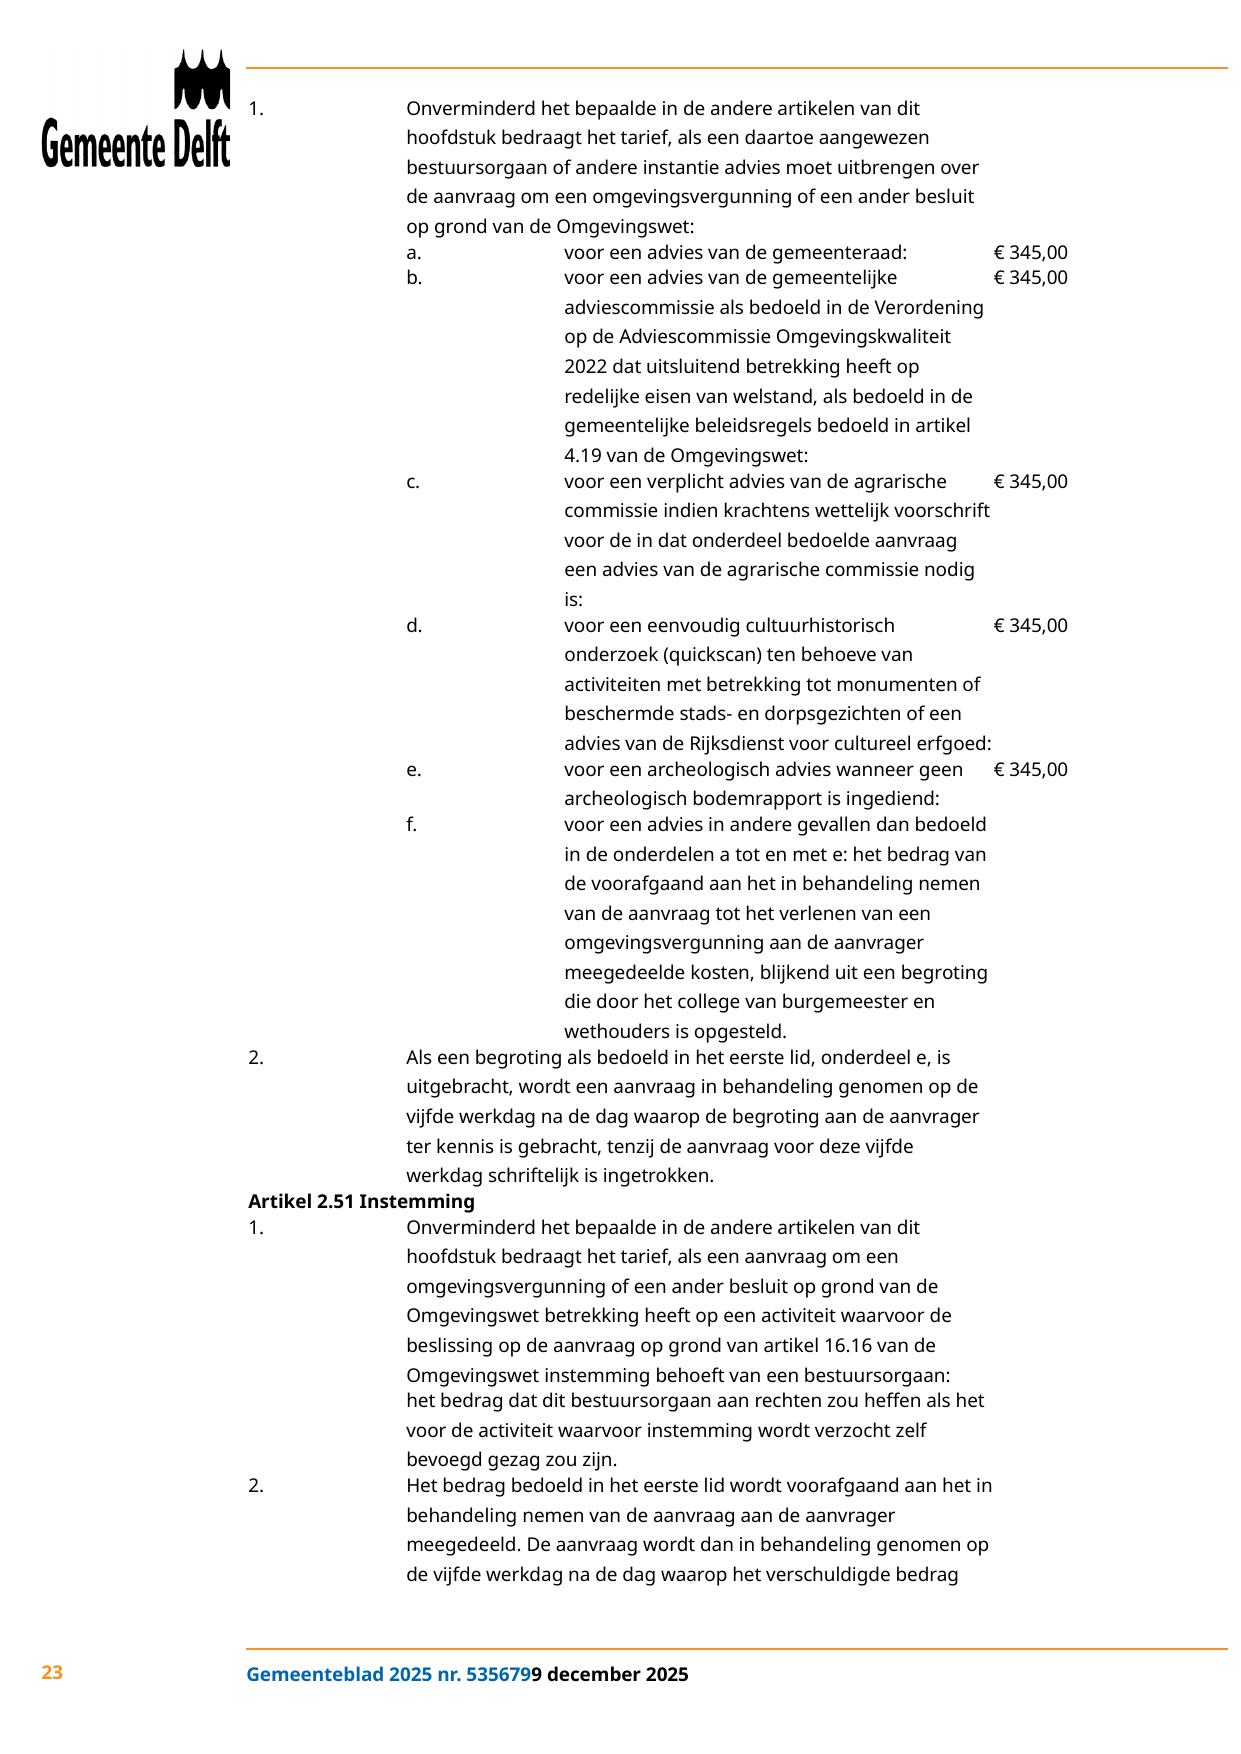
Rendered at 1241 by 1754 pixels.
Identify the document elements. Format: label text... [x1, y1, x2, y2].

table_cell [248, 756, 406, 811]
table_cell € 345,00 [994, 468, 1073, 612]
table_cell [248, 1388, 406, 1472]
table_cell € 345,00 [994, 756, 1073, 811]
table_cell 1. [248, 95, 406, 239]
table_cell € 345,00 [994, 239, 1073, 264]
table_cell € 345,00 [994, 265, 1073, 468]
table_cell het bedrag dat dit bestuursorgaan aan rechten zou heffen als het voor de activiteit waarvoor instemming wordt verzocht zelf bevoegd gezag zou zijn. [406, 1388, 993, 1472]
table_cell [248, 239, 406, 264]
table_cell voor een advies van de gemeenteraad: [564, 239, 993, 264]
table_cell voor een verplicht advies van de agrarische commissie indien krachtens wettelijk voorschrift voor de in dat onderdeel bedoelde aanvraag een advies van de agrarische commissie nodig is: [564, 468, 993, 612]
table_cell voor een advies in andere gevallen dan bedoeld in de onderdelen a tot en met e: het bedrag van de voorafgaand aan het in behandeling nemen van de aanvraag tot het verlenen van een omgevingsvergunning aan de aanvrager meegedeelde kosten, blijkend uit een begroting die door het college van burgemeester en wethouders is opgesteld. [564, 811, 993, 1044]
table_cell 2. [248, 1473, 406, 1587]
picture [41, 47, 231, 172]
table_cell f. [406, 811, 564, 1044]
table_cell [248, 612, 406, 756]
table_cell [994, 1214, 1073, 1387]
table_cell voor een eenvoudig cultuurhistorisch onderzoek (quickscan) ten behoeve van activiteiten met betrekking tot monumenten of beschermde stads- en dorpsgezichten of een advies van de Rijksdienst voor cultureel erfgoed: [564, 612, 993, 756]
table_cell [248, 468, 406, 612]
table_cell [994, 1388, 1073, 1472]
table_cell [994, 1473, 1073, 1587]
table_cell b. [406, 265, 564, 468]
table_cell Artikel 2.51 Instemming [248, 1188, 993, 1214]
table_cell Onverminderd het bepaalde in de andere artikelen van dit hoofdstuk bedraagt het tarief, als een aanvraag om een omgevingsvergunning of een ander besluit op grond van de Omgevingswet betrekking heeft op een activiteit waarvoor de beslissing op de aanvraag op grond van artikel 16.16 van de Omgevingswet instemming behoeft van een bestuursorgaan: [406, 1214, 993, 1387]
table_cell Het bedrag bedoeld in het eerste lid wordt voorafgaand aan het in behandeling nemen van de aanvraag aan de aanvrager meegedeeld. De aanvraag wordt dan in behandeling genomen op de vijfde werkdag na de dag waarop het verschuldigde bedrag [406, 1473, 993, 1587]
table_cell € 345,00 [994, 612, 1073, 756]
table_cell [248, 811, 406, 1044]
table_cell Als een begroting als bedoeld in het eerste lid, onderdeel e, is uitgebracht, wordt een aanvraag in behandeling genomen op de vijfde werkdag na de dag waarop de begroting aan de aanvrager ter kennis is gebracht, tenzij de aanvraag voor deze vijfde werkdag schriftelijk is ingetrokken. [406, 1044, 993, 1188]
table_cell e. [406, 756, 564, 811]
table_cell a. [406, 239, 564, 264]
table_cell [994, 1188, 1073, 1214]
table_cell Onverminderd het bepaalde in de andere artikelen van dit hoofdstuk bedraagt het tarief, als een daartoe aangewezen bestuursorgaan of andere instantie advies moet uitbrengen over de aanvraag om een omgevingsvergunning of een ander besluit op grond van de Omgevingswet: [406, 95, 993, 239]
table_cell [248, 265, 406, 468]
table_cell c. [406, 468, 564, 612]
table_cell d. [406, 612, 564, 756]
table_cell [994, 95, 1073, 239]
table_cell 2. [248, 1044, 406, 1188]
table_cell voor een advies van de gemeentelijke adviescommissie als bedoeld in de Verordening op de Adviescommissie Omgevingskwaliteit 2022 dat uitsluitend betrekking heeft op redelijke eisen van welstand, als bedoeld in de gemeentelijke beleidsregels bedoeld in artikel 4.19 van de Omgevingswet: [564, 265, 993, 468]
table_cell voor een archeologisch advies wanneer geen archeologisch bodemrapport is ingediend: [564, 756, 993, 811]
table_cell 1. [248, 1214, 406, 1387]
table_cell [994, 1044, 1073, 1188]
table_cell [994, 811, 1073, 1044]
